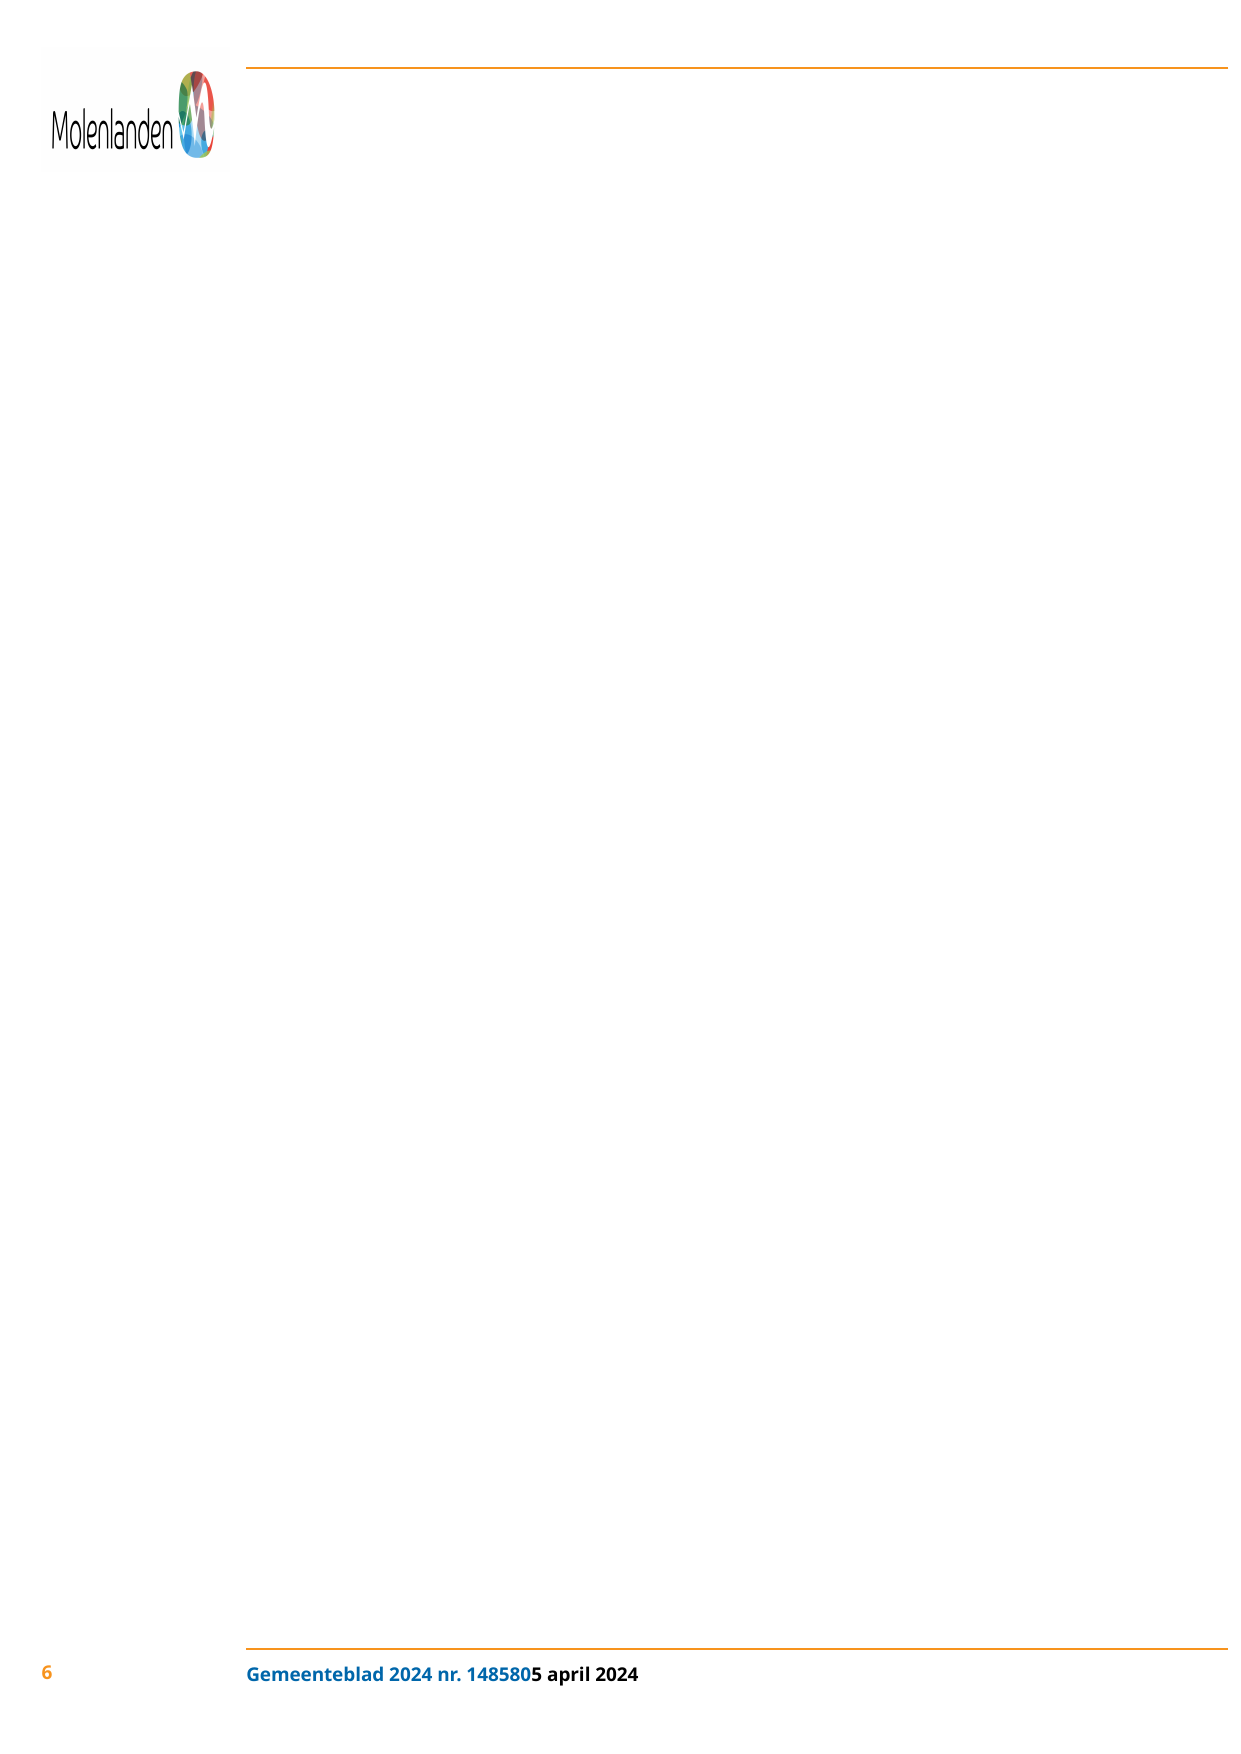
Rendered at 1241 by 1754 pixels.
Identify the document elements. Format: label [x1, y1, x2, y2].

picture [41, 47, 231, 172]
